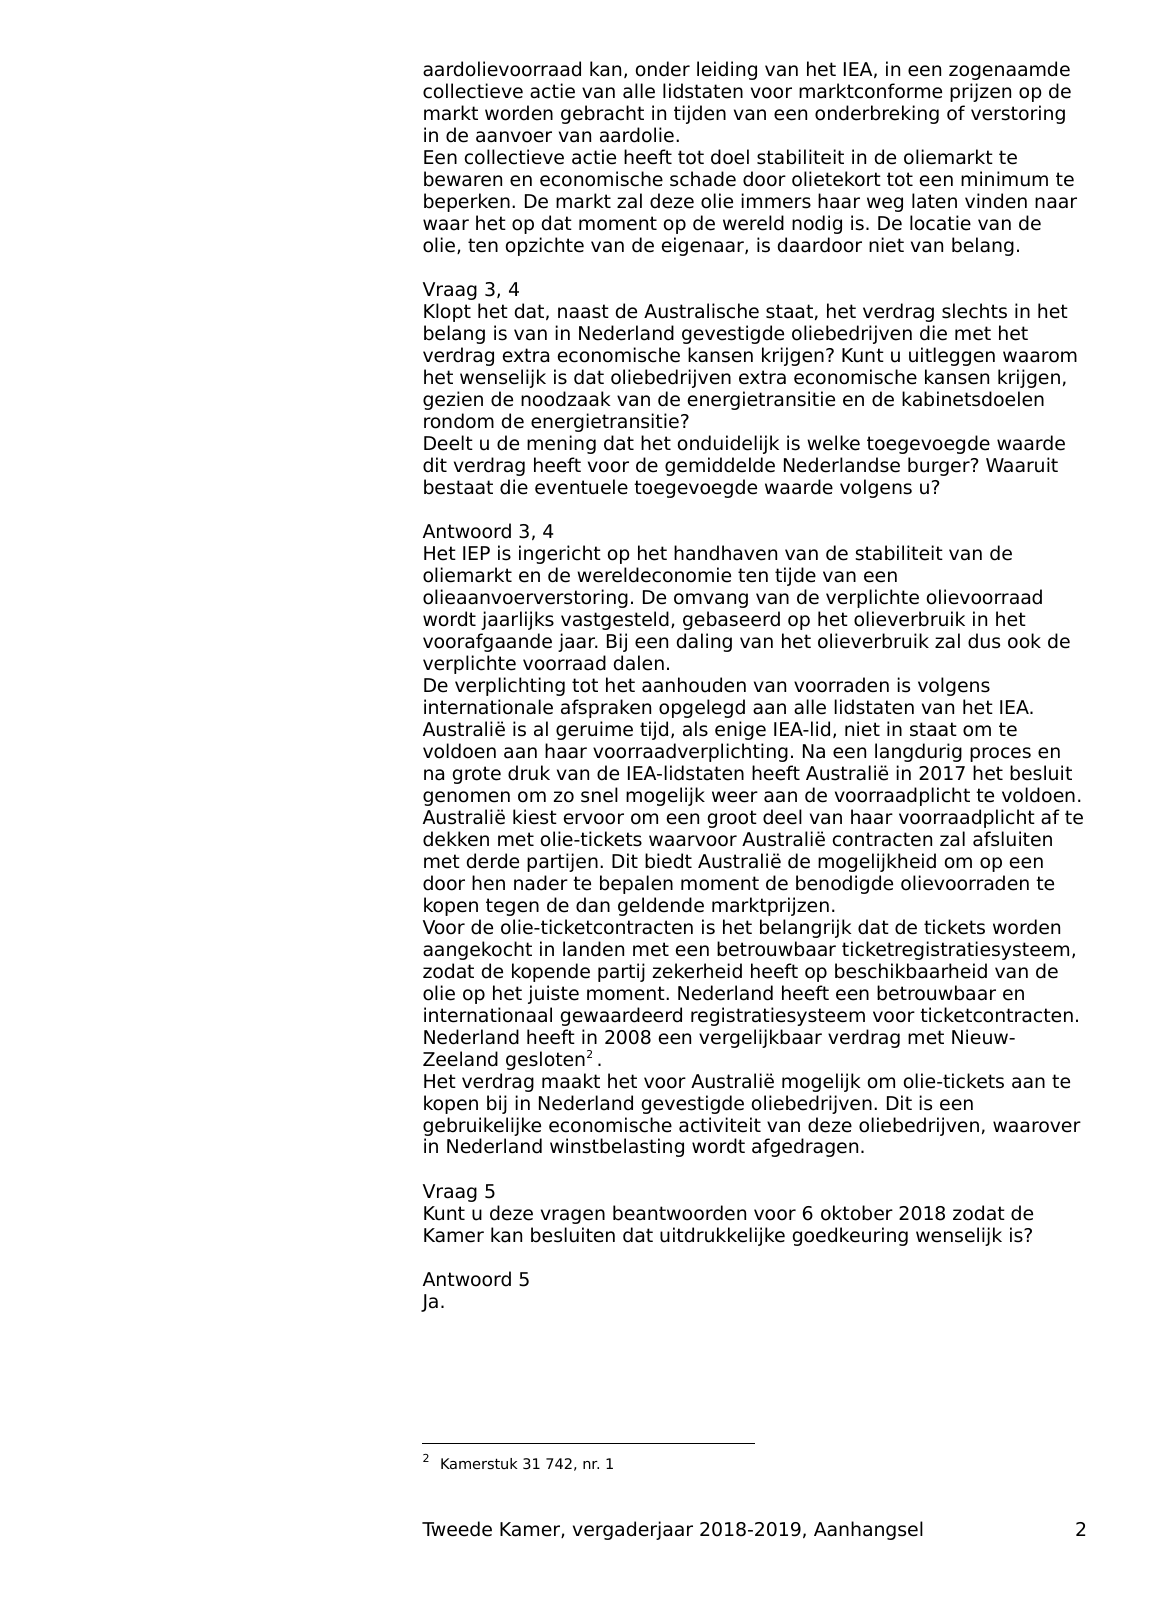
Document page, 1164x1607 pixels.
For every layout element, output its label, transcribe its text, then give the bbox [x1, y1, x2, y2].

text Het IEP is ingericht op het handhaven van de stabiliteit van de oliemarkt en de wereldeconomie ten tijde van een olieaanvoerverstoring. De omvang van de verplichte olievoorraad wordt jaarlijks vastgesteld, gebaseerd op het olieverbruik in het voorafgaande jaar. Bij een daling van het olieverbruik zal dus ook de verplichte voorraad dalen. [422, 543, 1087, 675]
text De verplichting tot het aanhouden van voorraden is volgens internationale afspraken opgelegd aan alle lidstaten van het IEA. Australië is al geruime tijd, als enige IEA-lid, niet in staat om te voldoen aan haar voorraadverplichting. Na een langdurig proces en na grote druk van de IEA-lidstaten heeft Australië in 2017 het besluit genomen om zo snel mogelijk weer aan de voorraadplicht te voldoen. Australië kiest ervoor om een groot deel van haar voorraadplicht af te dekken met olie-tickets waarvoor Australië contracten zal afsluiten met derde partijen. Dit biedt Australië de mogelijkheid om op een door hen nader te bepalen moment de benodigde olievoorraden te kopen tegen de dan geldende marktprijzen. [422, 675, 1087, 917]
text Het verdrag maakt het voor Australië mogelijk om olie-tickets aan te kopen bij in Nederland gevestigde oliebedrijven. Dit is een gebruikelijke economische activiteit van deze oliebedrijven, waarover in Nederland winstbelasting wordt afgedragen. [422, 1071, 1087, 1158]
text aardolievoorraad kan, onder leiding van het IEA, in een zogenaamde collectieve actie van alle lidstaten voor marktconforme prijzen op de markt worden gebracht in tijden van een onderbreking of verstoring in de aanvoer van aardolie. [422, 59, 1087, 147]
text Kunt u deze vragen beantwoorden voor 6 oktober 2018 zodat de Kamer kan besluiten dat uitdrukkelijke goedkeuring wenselijk is? [422, 1203, 1087, 1247]
text Kamerstuk 31 742, nr. 1 [422, 1452, 1087, 1474]
text Deelt u de mening dat het onduidelijk is welke toegevoegde waarde dit verdrag heeft voor de gemiddelde Nederlandse burger? Waaruit bestaat die eventuele toegevoegde waarde volgens u? [422, 433, 1087, 499]
text Klopt het dat, naast de Australische staat, het verdrag slechts in het belang is van in Nederland gevestigde oliebedrijven die met het verdrag extra economische kansen krijgen? Kunt u uitleggen waarom het wenselijk is dat oliebedrijven extra economische kansen krijgen, gezien de noodzaak van de energietransitie en de kabinetsdoelen rondom de energietransitie? [422, 301, 1087, 433]
text Antwoord 5 [422, 1269, 1087, 1291]
text Vraag 5 [422, 1181, 1087, 1203]
text Ja. [422, 1291, 1087, 1313]
text Een collectieve actie heeft tot doel stabiliteit in de oliemarkt te bewaren en economische schade door olietekort tot een minimum te beperken. De markt zal deze olie immers haar weg laten vinden naar waar het op dat moment op de wereld nodig is. De locatie van de olie, ten opzichte van de eigenaar, is daardoor niet van belang. [422, 147, 1087, 257]
text Vraag 3, 4 [422, 279, 1087, 301]
text Voor de olie-ticketcontracten is het belangrijk dat de tickets worden aangekocht in landen met een betrouwbaar ticketregistratiesysteem, zodat de kopende partij zekerheid heeft op beschikbaarheid van de olie op het juiste moment. Nederland heeft een betrouwbaar en internationaal gewaardeerd registratiesysteem voor ticketcontracten. Nederland heeft in 2008 een vergelijkbaar verdrag met Nieuw-Zeeland gesloten. [422, 917, 1087, 1071]
text Antwoord 3, 4 [422, 521, 1087, 543]
